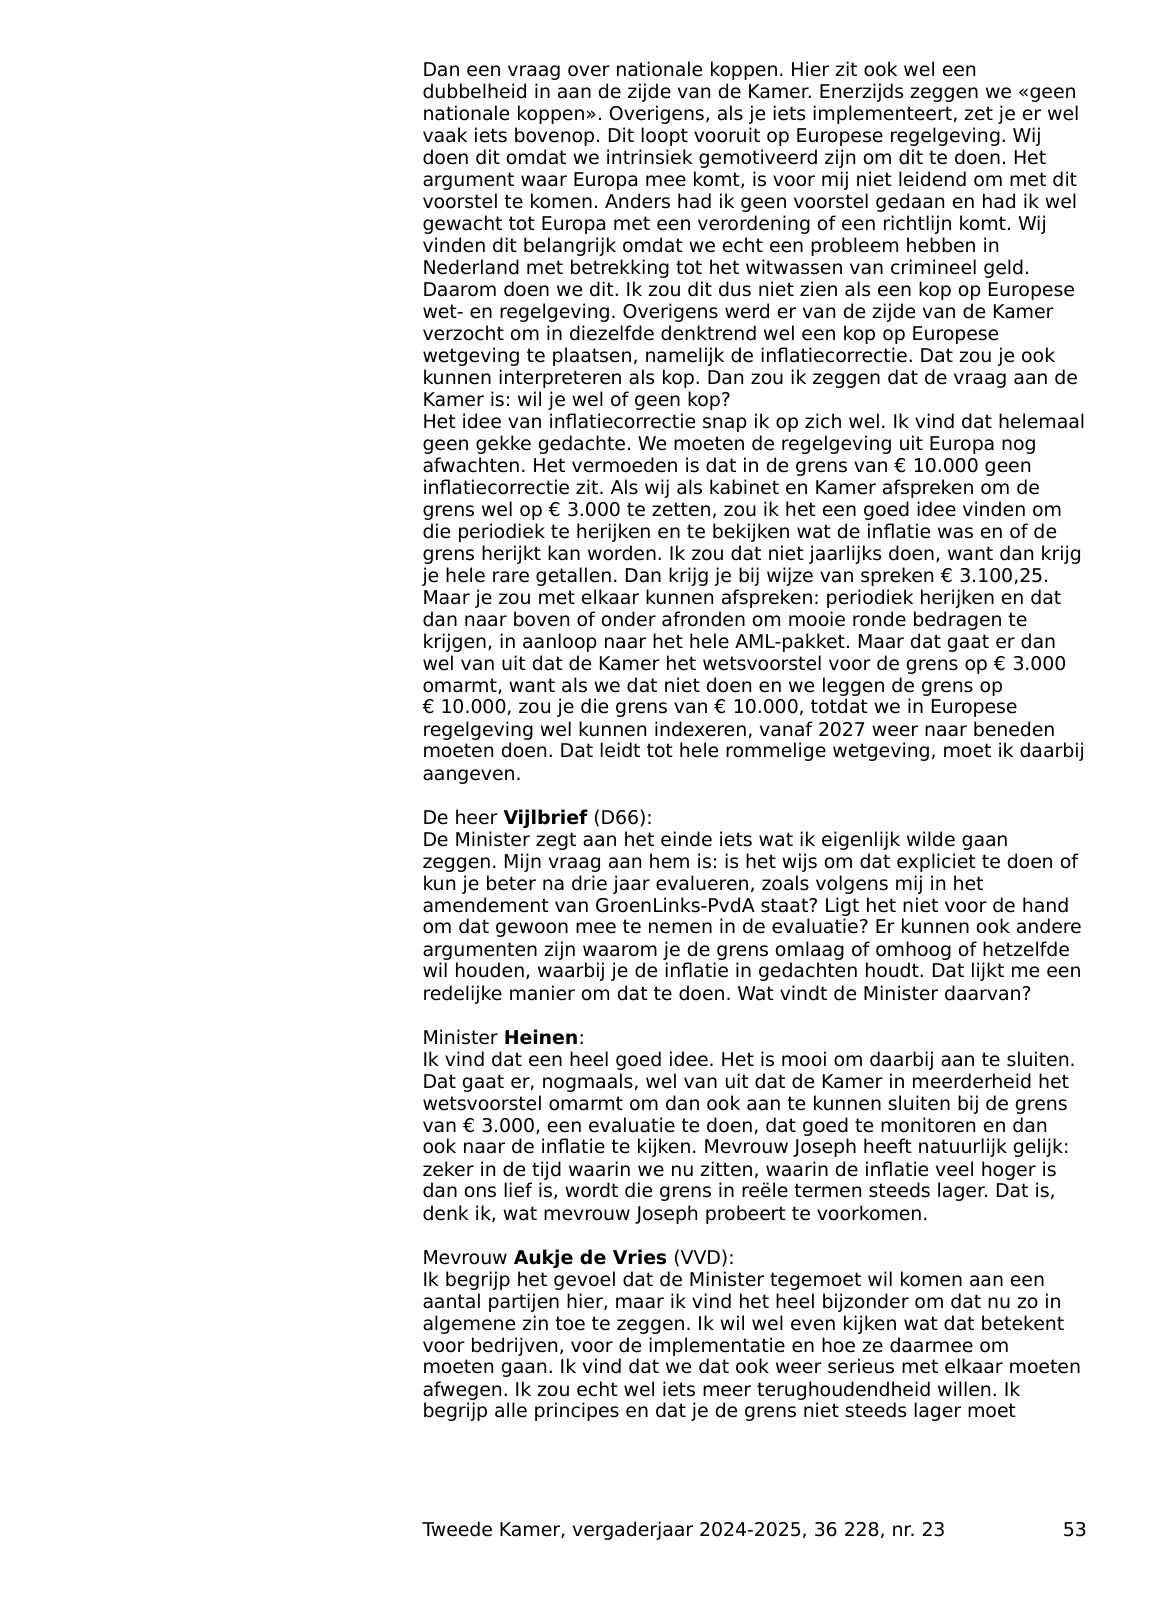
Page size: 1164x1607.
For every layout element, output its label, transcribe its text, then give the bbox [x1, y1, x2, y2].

text Het idee van inflatiecorrectie snap ik op zich wel. Ik vind dat helemaal geen gekke gedachte. We moeten de regelgeving uit Europa nog afwachten. Het vermoeden is dat in de grens van € 10.000 geen inflatiecorrectie zit. Als wij als kabinet en Kamer afspreken om de grens wel op € 3.000 te zetten, zou ik het een goed idee vinden om die periodiek te herijken en te bekijken wat de inflatie was en of de grens herijkt kan worden. Ik zou dat niet jaarlijks doen, want dan krijg je hele rare getallen. Dan krijg je bij wijze van spreken € 3.100,25. Maar je zou met elkaar kunnen afspreken: periodiek herijken en dat dan naar boven of onder afronden om mooie ronde bedragen te krijgen, in aanloop naar het hele AML-pakket. Maar dat gaat er dan wel van uit dat de Kamer het wetsvoorstel voor de grens op € 3.000 omarmt, want als we dat niet doen en we leggen de grens op € 10.000, zou je die grens van € 10.000, totdat we in Europese regelgeving wel kunnen indexeren, vanaf 2027 weer naar beneden moeten doen. Dat leidt tot hele rommelige wetgeving, moet ik daarbij aangeven. [422, 411, 1087, 784]
text Mevrouw Aukje de Vries (VVD): [422, 1247, 1087, 1268]
text De Minister zegt aan het einde iets wat ik eigenlijk wilde gaan zeggen. Mijn vraag aan hem is: is het wijs om dat expliciet te doen of kun je beter na drie jaar evalueren, zoals volgens mij in het amendement van GroenLinks-PvdA staat? Ligt het niet voor de hand om dat gewoon mee te nemen in de evaluatie? Er kunnen ook andere argumenten zijn waarom je de grens omlaag of omhoog of hetzelfde wil houden, waarbij je de inflatie in gedachten houdt. Dat lijkt me een redelijke manier om dat te doen. Wat vindt de Minister daarvan? [422, 828, 1087, 1004]
text Ik begrijp het gevoel dat de Minister tegemoet wil komen aan een aantal partijen hier, maar ik vind het heel bijzonder om dat nu zo in algemene zin toe te zeggen. Ik wil wel even kijken wat dat betekent voor bedrijven, voor de implementatie en hoe ze daarmee om moeten gaan. Ik vind dat we dat ook weer serieus met elkaar moeten afwegen. Ik zou echt wel iets meer terughoudendheid willen. Ik begrijp alle principes en dat je de grens niet steeds lager moet [422, 1268, 1087, 1422]
text Ik vind dat een heel goed idee. Het is mooi om daarbij aan te sluiten. Dat gaat er, nogmaals, wel van uit dat de Kamer in meerderheid het wetsvoorstel omarmt om dan ook aan te kunnen sluiten bij de grens van € 3.000, een evaluatie te doen, dat goed te monitoren en dan ook naar de inflatie te kijken. Mevrouw Joseph heeft natuurlijk gelijk: zeker in de tijd waarin we nu zitten, waarin de inflatie veel hoger is dan ons lief is, wordt die grens in reële termen steeds lager. Dat is, denk ik, wat mevrouw Joseph probeert te voorkomen. [422, 1048, 1087, 1224]
text De heer Vijlbrief (D66): [422, 807, 1087, 828]
text Minister Heinen: [422, 1027, 1087, 1048]
text Dan een vraag over nationale koppen. Hier zit ook wel een dubbelheid in aan de zijde van de Kamer. Enerzijds zeggen we «geen nationale koppen». Overigens, als je iets implementeert, zet je er wel vaak iets bovenop. Dit loopt vooruit op Europese regelgeving. Wij doen dit omdat we intrinsiek gemotiveerd zijn om dit te doen. Het argument waar Europa mee komt, is voor mij niet leidend om met dit voorstel te komen. Anders had ik geen voorstel gedaan en had ik wel gewacht tot Europa met een verordening of een richtlijn komt. Wij vinden dit belangrijk omdat we echt een probleem hebben in Nederland met betrekking tot het witwassen van crimineel geld. Daarom doen we dit. Ik zou dit dus niet zien als een kop op Europese wet- en regelgeving. Overigens werd er van de zijde van de Kamer verzocht om in diezelfde denktrend wel een kop op Europese wetgeving te plaatsen, namelijk de inflatiecorrectie. Dat zou je ook kunnen interpreteren als kop. Dan zou ik zeggen dat de vraag aan de Kamer is: wil je wel of geen kop? [422, 59, 1087, 411]
